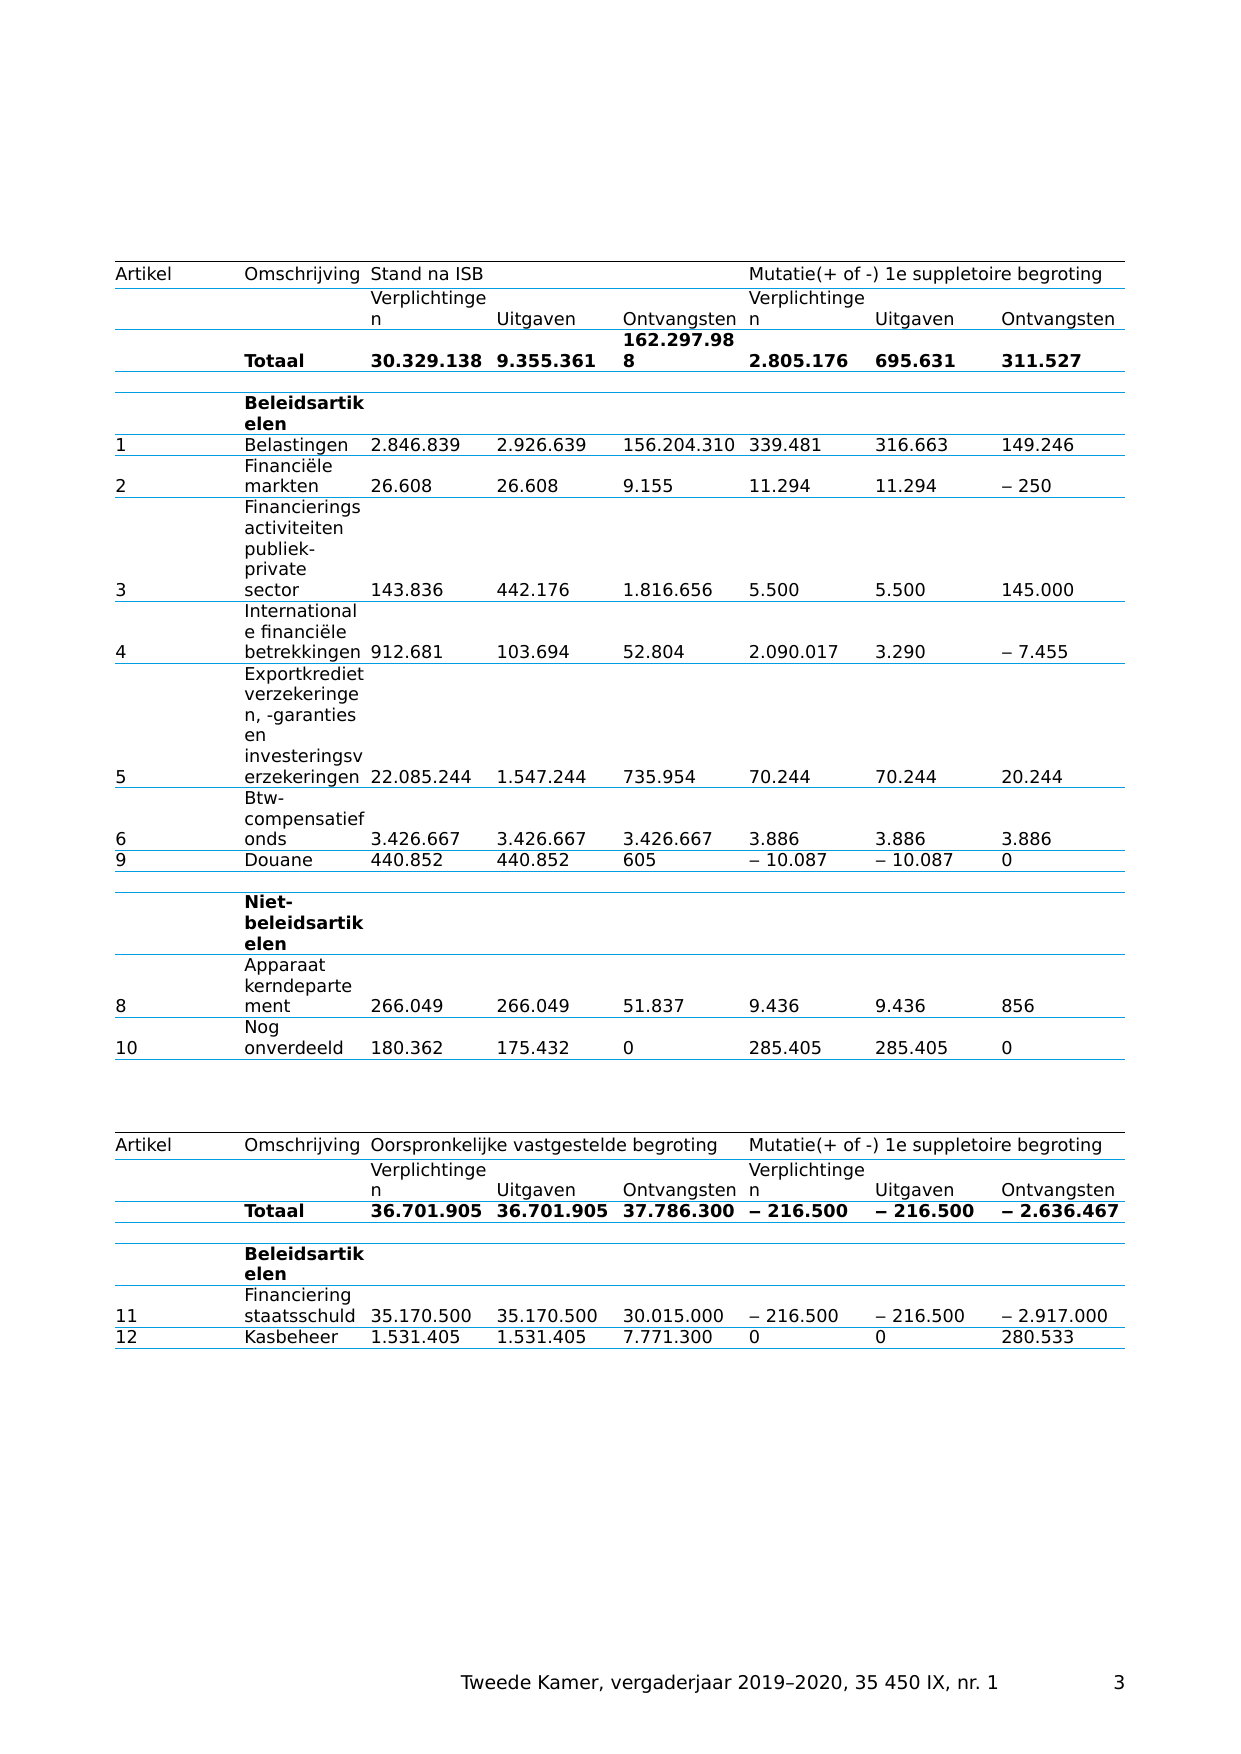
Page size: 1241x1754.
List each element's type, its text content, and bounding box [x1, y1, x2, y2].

table_cell Verplichtingen [368, 289, 493, 329]
table_cell Internationale financiële betrekkingen [241, 602, 367, 663]
table_cell [998, 872, 1125, 892]
table_cell ‒ 2.917.000 [998, 1286, 1125, 1327]
table_cell 3.886 [872, 788, 998, 850]
table_cell 6 [115, 788, 241, 850]
table_cell [872, 1223, 998, 1243]
table_cell [620, 893, 746, 954]
table_cell 0 [872, 1328, 998, 1348]
table_cell 3.426.667 [494, 788, 620, 850]
table_cell 3 [115, 498, 241, 601]
table_cell 162.297.988 [620, 330, 746, 371]
table_cell [494, 872, 620, 892]
table_cell 11 [115, 1286, 241, 1327]
table_cell 70.244 [872, 664, 998, 787]
table_cell Kasbeheer [241, 1328, 367, 1348]
table_cell 339.481 [746, 435, 872, 455]
table_cell 4 [115, 602, 241, 663]
table_cell 70.244 [746, 664, 872, 787]
table_cell 856 [998, 955, 1125, 1017]
table_cell [620, 1244, 746, 1285]
table_header Wijziging van de begrotingsstaat van Nationale Schuld (IXA) voor het jaar 2020 (Eerste suppletoire begroting) (bedragen x € 1.000) [115, 1084, 1125, 1132]
table_cell ‒ 10.087 [746, 851, 872, 871]
table_cell 316.663 [872, 435, 998, 455]
table_cell 10 [115, 1018, 241, 1058]
table_cell [746, 372, 872, 392]
table_cell 35.170.500 [368, 1286, 493, 1327]
table_cell [620, 872, 746, 892]
table_cell 0 [998, 1018, 1125, 1058]
table_cell [368, 372, 493, 392]
table_cell [872, 372, 998, 392]
table_cell 912.681 [368, 602, 493, 663]
table_cell 0 [998, 851, 1125, 871]
table_cell [115, 393, 241, 434]
table_cell 266.049 [494, 955, 620, 1017]
table_cell 180.362 [368, 1018, 493, 1058]
table_cell [746, 1223, 872, 1243]
table_cell 1.816.656 [620, 498, 746, 601]
table_cell 9.436 [746, 955, 872, 1017]
table_cell ‒ 216.500 [746, 1286, 872, 1327]
table_cell 37.786.300 [620, 1202, 746, 1222]
table_cell ‒ 10.087 [872, 851, 998, 871]
table_cell Financiële markten [241, 456, 367, 497]
table_cell [494, 372, 620, 392]
table_cell 36.701.905 [494, 1202, 620, 1222]
table_cell 2.846.839 [368, 435, 493, 455]
table_cell Verplichtingen [368, 1160, 493, 1201]
table_cell 2.090.017 [746, 602, 872, 663]
table_cell [872, 393, 998, 434]
table_cell Verplichtingen [746, 1160, 872, 1201]
table_cell [241, 1160, 367, 1201]
table_cell Belastingen [241, 435, 367, 455]
table_cell [620, 1223, 746, 1243]
table_cell 0 [746, 1328, 872, 1348]
table_cell [241, 1223, 367, 1243]
table_cell 1.531.405 [368, 1328, 493, 1348]
table_cell 156.204.310 [620, 435, 746, 455]
table_cell [241, 289, 367, 329]
table_cell [115, 1160, 241, 1201]
table_cell 7.771.300 [620, 1328, 746, 1348]
table_cell 52.804 [620, 602, 746, 663]
table_cell 145.000 [998, 498, 1125, 601]
table_cell 26.608 [368, 456, 493, 497]
table_cell 149.246 [998, 435, 1125, 455]
table_header Wijziging van de begrotingsstaat van het Ministerie van Financiën (IXB) voor het jaar 2020 (Eerste suppletoire begroting) (bedragen x € 1.000) [115, 213, 1125, 261]
table_cell [998, 1244, 1125, 1285]
table_cell 9.355.361 [494, 330, 620, 371]
table_cell 5 [115, 664, 241, 787]
table_cell [115, 289, 241, 329]
table_cell 3.886 [998, 788, 1125, 850]
table_cell 9 [115, 851, 241, 871]
table_cell [746, 1244, 872, 1285]
table_cell ‒ 216.500 [746, 1202, 872, 1222]
table_cell Omschrijving [241, 262, 367, 288]
table_cell [998, 372, 1125, 392]
table_cell [115, 872, 241, 892]
table_cell [241, 872, 367, 892]
table_cell 1.531.405 [494, 1328, 620, 1348]
table_cell [115, 372, 241, 392]
table_cell ‒ 2.636.467 [998, 1202, 1125, 1222]
table_cell Btw-compensatiefonds [241, 788, 367, 850]
table_cell [620, 393, 746, 434]
table_cell [746, 872, 872, 892]
table_cell 12 [115, 1328, 241, 1348]
table_cell [872, 1244, 998, 1285]
table_cell [368, 893, 493, 954]
table_cell 175.432 [494, 1018, 620, 1058]
table_cell 3.426.667 [620, 788, 746, 850]
table_cell 103.694 [494, 602, 620, 663]
table_cell 36.701.905 [368, 1202, 493, 1222]
table_cell 11.294 [872, 456, 998, 497]
table_cell [241, 372, 367, 392]
table_cell 20.244 [998, 664, 1125, 787]
table_cell Ontvangsten [998, 289, 1125, 329]
table_cell Omschrijving [241, 1133, 367, 1159]
table_cell 440.852 [494, 851, 620, 871]
table_cell Mutatie(+ of -) 1e suppletoire begroting [746, 1133, 1125, 1159]
table_cell 442.176 [494, 498, 620, 601]
table_cell [368, 872, 493, 892]
table_cell 35.170.500 [494, 1286, 620, 1327]
table_cell 280.533 [998, 1328, 1125, 1348]
table_cell [494, 1244, 620, 1285]
table_cell Apparaat kerndepartement [241, 955, 367, 1017]
table_cell [620, 372, 746, 392]
table_cell [368, 393, 493, 434]
table_cell Ontvangsten [620, 289, 746, 329]
table_cell 266.049 [368, 955, 493, 1017]
table_cell 1.547.244 [494, 664, 620, 787]
table_cell Uitgaven [494, 1160, 620, 1201]
table_cell 3.886 [746, 788, 872, 850]
table_cell 26.608 [494, 456, 620, 497]
table_cell [368, 1244, 493, 1285]
table_cell [115, 893, 241, 954]
table_cell [998, 893, 1125, 954]
table_cell 695.631 [872, 330, 998, 371]
table_cell 8 [115, 955, 241, 1017]
table_cell Niet-beleidsartikelen [241, 893, 367, 954]
table_cell 143.836 [368, 498, 493, 601]
table_cell Uitgaven [494, 289, 620, 329]
table_cell [872, 893, 998, 954]
table_cell ‒ 216.500 [872, 1286, 998, 1327]
table_cell 605 [620, 851, 746, 871]
table_cell 30.015.000 [620, 1286, 746, 1327]
table_cell 22.085.244 [368, 664, 493, 787]
table_cell [115, 1202, 241, 1222]
table_cell 11.294 [746, 456, 872, 497]
table_cell 9.155 [620, 456, 746, 497]
table_cell [998, 1223, 1125, 1243]
table_cell Oorspronkelijke vastgestelde begroting [368, 1133, 746, 1159]
table_cell [872, 872, 998, 892]
table_cell 311.527 [998, 330, 1125, 371]
table_cell 9.436 [872, 955, 998, 1017]
table_cell [494, 893, 620, 954]
table_cell Nog onverdeeld [241, 1018, 367, 1058]
table_cell 5.500 [872, 498, 998, 601]
table_cell [998, 393, 1125, 434]
table_cell Uitgaven [872, 1160, 998, 1201]
table_cell ‒ 7.455 [998, 602, 1125, 663]
table_cell 3.290 [872, 602, 998, 663]
table_cell Totaal [241, 1202, 367, 1222]
table_cell 1 [115, 435, 241, 455]
table_cell 0 [620, 1018, 746, 1058]
table_cell [115, 1244, 241, 1285]
table_cell 735.954 [620, 664, 746, 787]
table_cell Mutatie(+ of -) 1e suppletoire begroting [746, 262, 1125, 288]
table_cell Financieringsactiviteiten publiek-private sector [241, 498, 367, 601]
table_cell Uitgaven [872, 289, 998, 329]
table_cell Douane [241, 851, 367, 871]
table_cell Artikel [115, 262, 241, 288]
table_cell 2.805.176 [746, 330, 872, 371]
table_cell 3.426.667 [368, 788, 493, 850]
table_cell 30.329.138 [368, 330, 493, 371]
table_cell [746, 393, 872, 434]
table_cell Financiering staatsschuld [241, 1286, 367, 1327]
table_cell [115, 330, 241, 371]
table_cell 285.405 [746, 1018, 872, 1058]
table_cell ‒ 216.500 [872, 1202, 998, 1222]
table_cell Stand na ISB [368, 262, 746, 288]
table_cell 2.926.639 [494, 435, 620, 455]
table_cell 5.500 [746, 498, 872, 601]
table_cell Totaal [241, 330, 367, 371]
table_cell [494, 1223, 620, 1243]
table_cell Ontvangsten [620, 1160, 746, 1201]
table_cell [368, 1223, 493, 1243]
table_cell 51.837 [620, 955, 746, 1017]
table_cell Ontvangsten [998, 1160, 1125, 1201]
table_cell Beleidsartikelen [241, 393, 367, 434]
table_cell 2 [115, 456, 241, 497]
table_cell Exportkredietverzekeringen, -garanties en investeringsverzekeringen [241, 664, 367, 787]
table_cell [746, 893, 872, 954]
table_cell Artikel [115, 1133, 241, 1159]
table_cell Beleidsartikelen [241, 1244, 367, 1285]
table_cell ‒ 250 [998, 456, 1125, 497]
table_cell [115, 1223, 241, 1243]
table_cell 285.405 [872, 1018, 998, 1058]
table_cell 440.852 [368, 851, 493, 871]
table_cell Verplichtingen [746, 289, 872, 329]
table_cell [494, 393, 620, 434]
